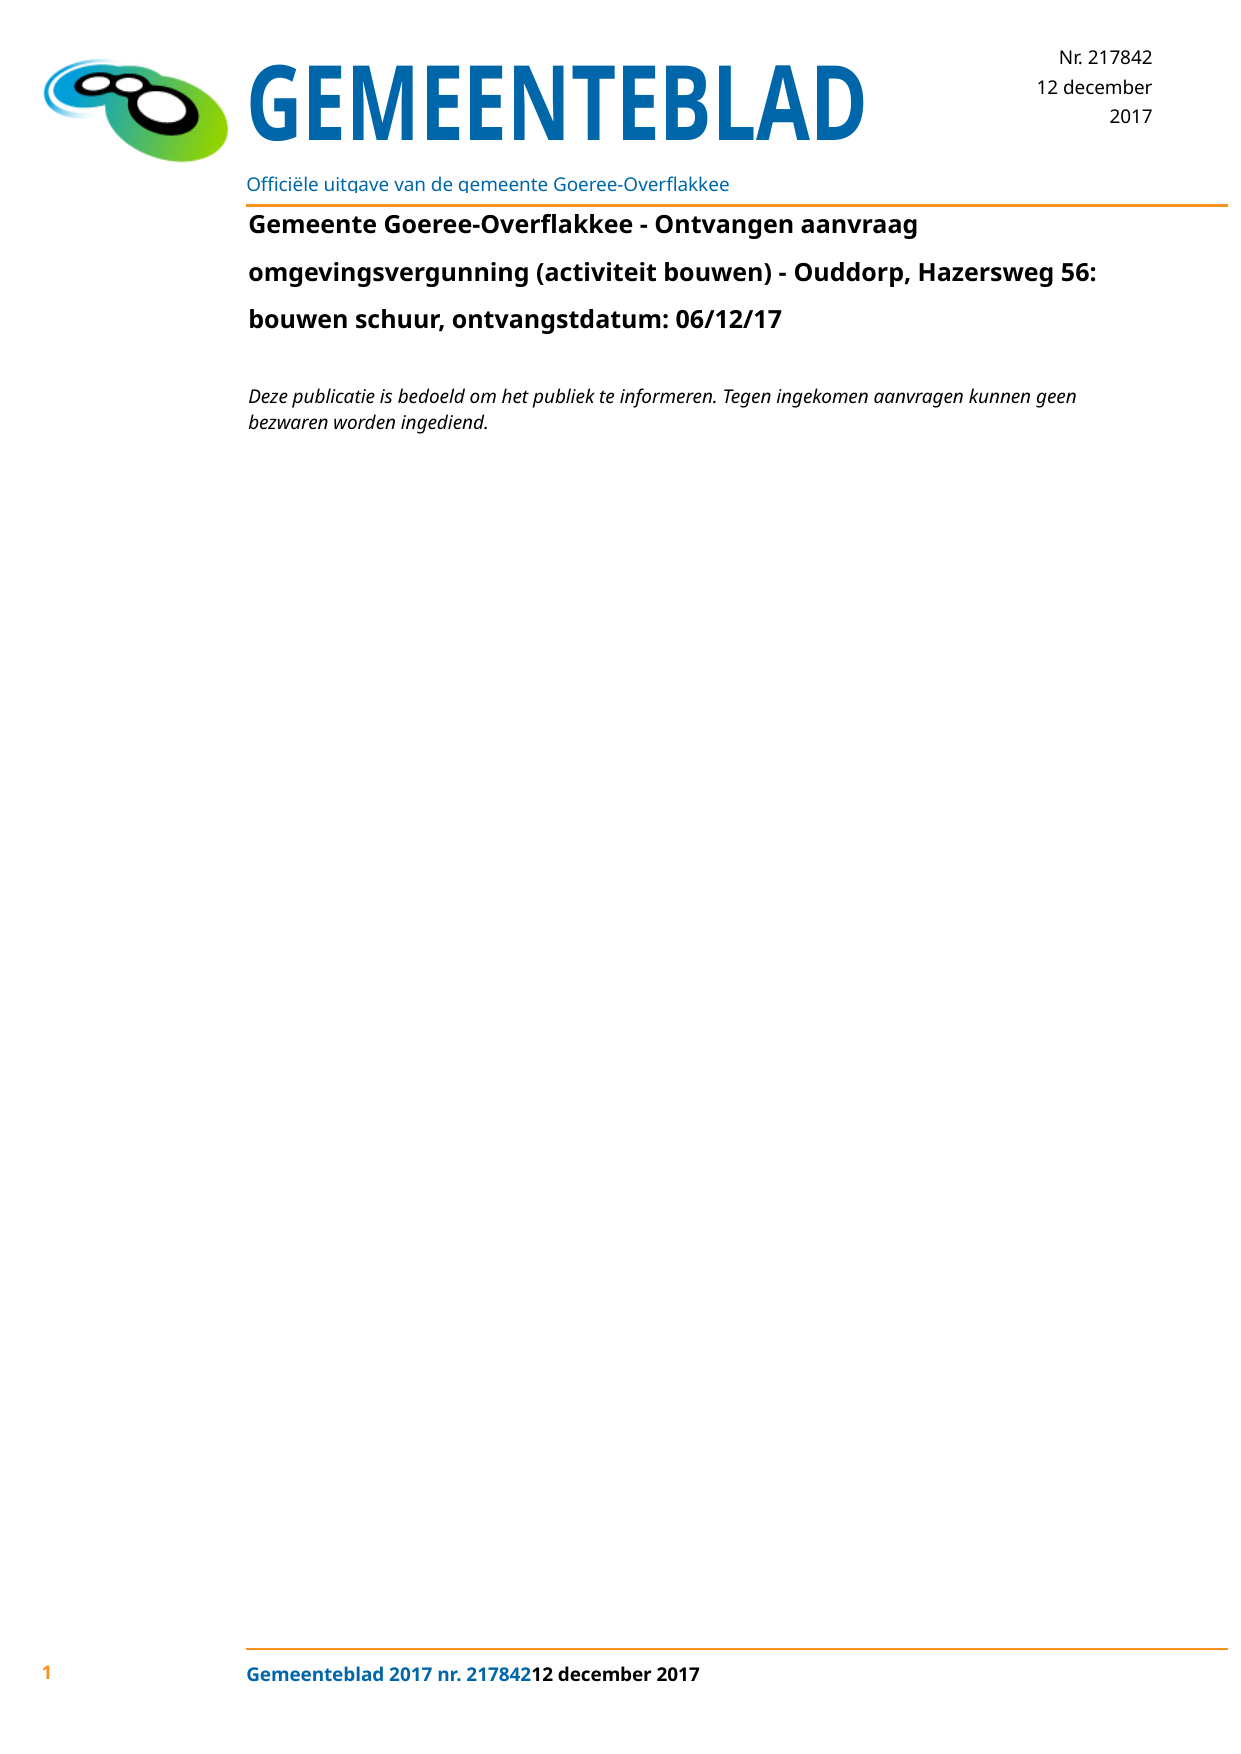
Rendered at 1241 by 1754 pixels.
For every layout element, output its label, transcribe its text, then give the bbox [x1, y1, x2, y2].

text Deze publicatie is bedoeld om het publiek te informeren. Tegen ingekomen aanvragen kunnen geen bezwaren worden ingediend. [248, 384, 1152, 435]
text Gemeente Goeree-Overflakkee - Ontvangen aanvraag omgevingsvergunning (activiteit bouwen) - Ouddorp, Hazersweg 56: bouwen schuur, ontvangstdatum: 06/12/17 [248, 207, 1152, 336]
picture [41, 47, 231, 172]
